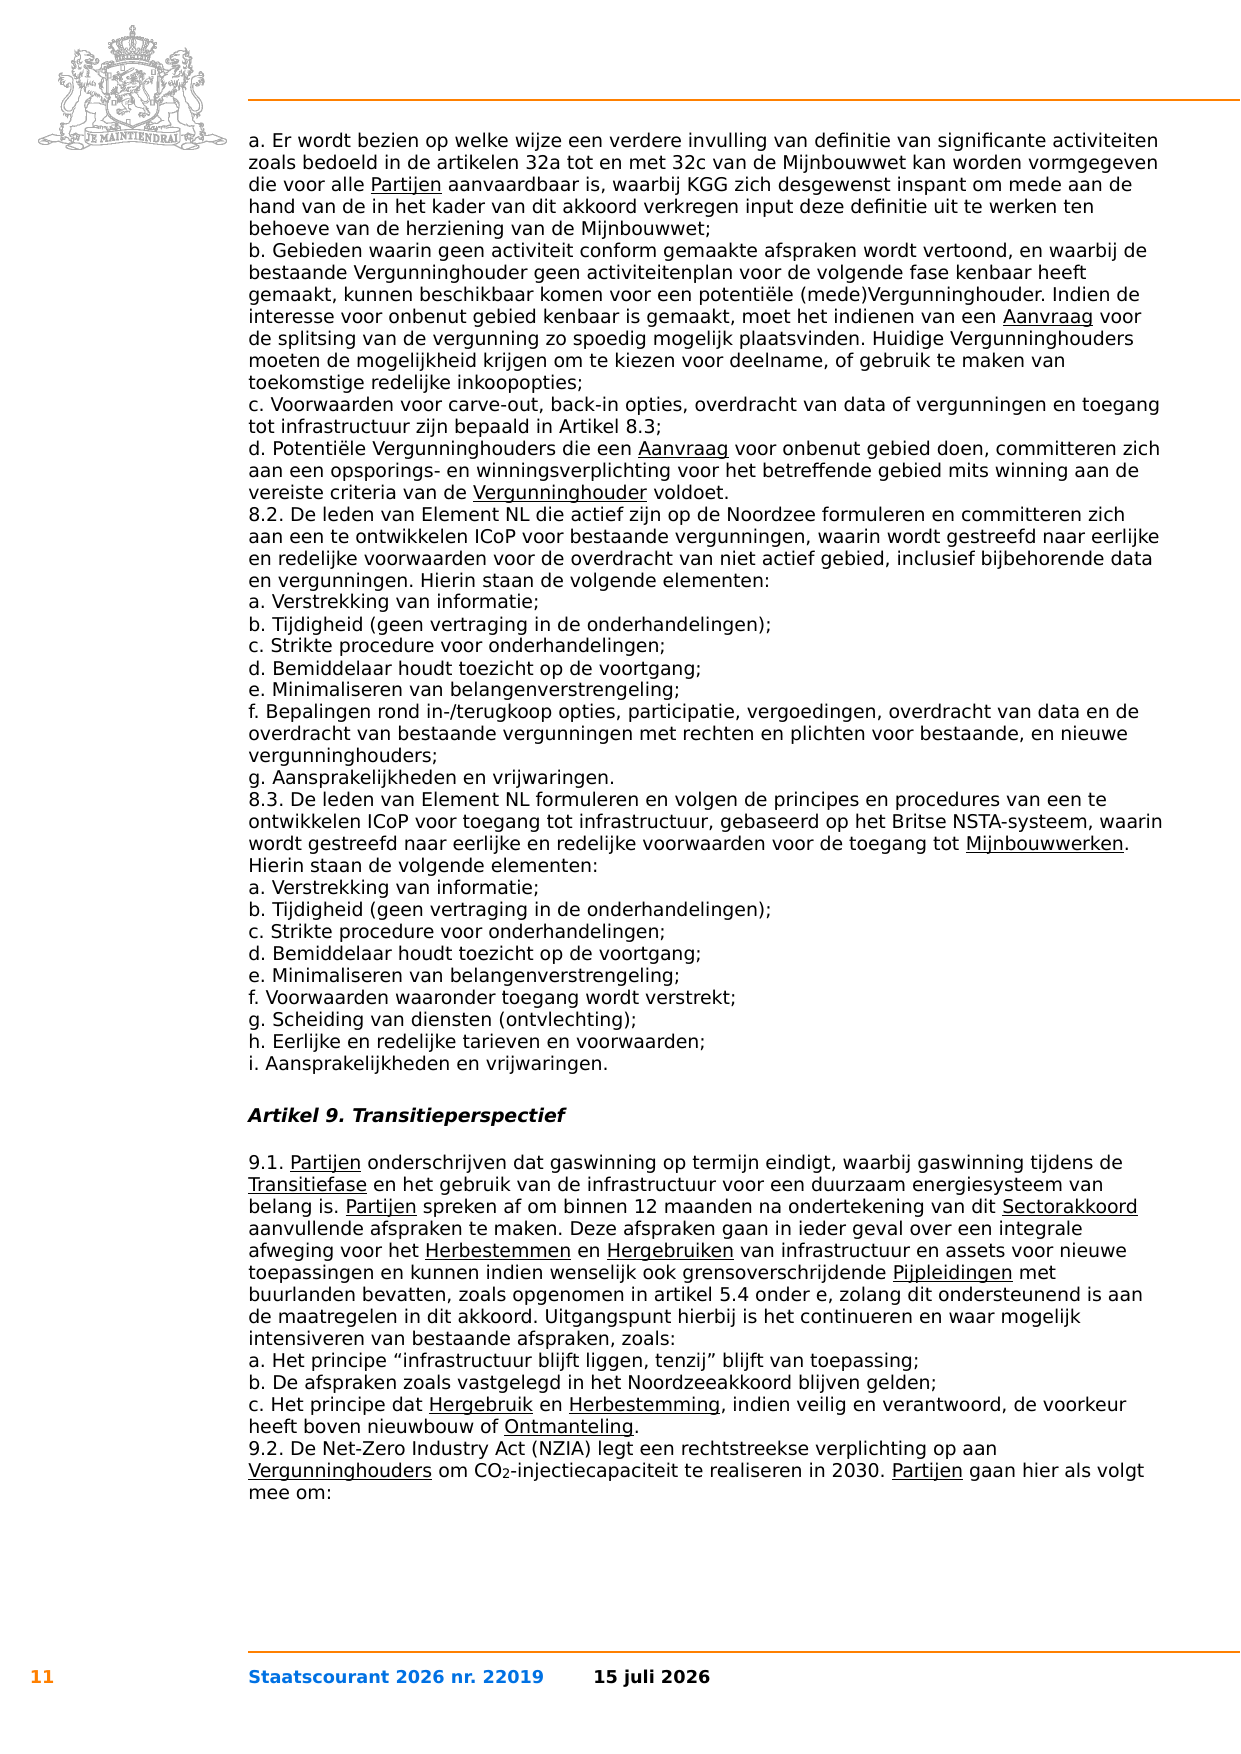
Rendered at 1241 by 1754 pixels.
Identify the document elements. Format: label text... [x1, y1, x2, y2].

picture [38, 25, 227, 150]
text b. De afspraken zoals vastgelegd in het Noordzeeakkoord blijven gelden; [248, 1372, 1163, 1394]
text c. Voorwaarden voor carve-out, back-in opties, overdracht van data of vergunningen en toegang tot infrastructuur zijn bepaald in Artikel 8.3; [248, 394, 1163, 438]
text a. Verstrekking van informatie; [248, 877, 1163, 899]
text c. Het principe dat Hergebruik en Herbestemming, indien veilig en verantwoord, de voorkeur heeft boven nieuwbouw of Ontmanteling. [248, 1394, 1163, 1438]
text e. Minimaliseren van belangenverstrengeling; [248, 965, 1163, 987]
text d. Bemiddelaar houdt toezicht op de voortgang; [248, 943, 1163, 965]
text 8.2. De leden van Element NL die actief zijn op de Noordzee formuleren en committeren zich aan een te ontwikkelen ICoP voor bestaande vergunningen, waarin wordt gestreefd naar eerlijke en redelijke voorwaarden voor de overdracht van niet actief gebied, inclusief bijbehorende data en vergunningen. Hierin staan de volgende elementen: [248, 503, 1163, 591]
text f. Voorwaarden waaronder toegang wordt verstrekt; [248, 987, 1163, 1009]
text b. Gebieden waarin geen activiteit conform gemaakte afspraken wordt vertoond, en waarbij de bestaande Vergunninghouder geen activiteitenplan voor de volgende fase kenbaar heeft gemaakt, kunnen beschikbaar komen voor een potentiële (mede)Vergunninghouder. Indien de interesse voor onbenut gebied kenbaar is gemaakt, moet het indienen van een Aanvraag voor de splitsing van de vergunning zo spoedig mogelijk plaatsvinden. Huidige Vergunninghouders moeten de mogelijkheid krijgen om te kiezen voor deelname, of gebruik te maken van toekomstige redelijke inkoopopties; [248, 240, 1163, 394]
text i. Aansprakelijkheden en vrijwaringen. [248, 1053, 1163, 1075]
text a. Er wordt bezien op welke wijze een verdere invulling van definitie van significante activiteiten zoals bedoeld in de artikelen 32a tot en met 32c van de Mijnbouwwet kan worden vormgegeven die voor alle Partijen aanvaardbaar is, waarbij KGG zich desgewenst inspant om mede aan de hand van de in het kader van dit akkoord verkregen input deze definitie uit te werken ten behoeve van de herziening van de Mijnbouwwet; [248, 130, 1163, 240]
text 8.3. De leden van Element NL formuleren en volgen de principes en procedures van een te ontwikkelen ICoP voor toegang tot infrastructuur, gebaseerd op het Britse NSTA-systeem, waarin wordt gestreefd naar eerlijke en redelijke voorwaarden voor de toegang tot Mijnbouwwerken. Hierin staan de volgende elementen: [248, 789, 1163, 877]
text g. Aansprakelijkheden en vrijwaringen. [248, 767, 1163, 789]
text d. Bemiddelaar houdt toezicht op de voortgang; [248, 657, 1163, 679]
text a. Het principe “infrastructuur blijft liggen, tenzij” blijft van toepassing; [248, 1350, 1163, 1372]
text h. Eerlijke en redelijke tarieven en voorwaarden; [248, 1031, 1163, 1053]
text e. Minimaliseren van belangenverstrengeling; [248, 679, 1163, 701]
subtitle Artikel 9. Transitieperspectief [248, 1105, 1163, 1127]
text c. Strikte procedure voor onderhandelingen; [248, 635, 1163, 657]
text 9.2. De Net-Zero Industry Act (NZIA) legt een rechtstreekse verplichting op aan Vergunninghouders om CO2-injectiecapaciteit te realiseren in 2030. Partijen gaan hier als volgt mee om: [248, 1438, 1163, 1504]
text g. Scheiding van diensten (ontvlechting); [248, 1009, 1163, 1031]
text a. Verstrekking van informatie; [248, 591, 1163, 613]
text b. Tijdigheid (geen vertraging in de onderhandelingen); [248, 899, 1163, 921]
text c. Strikte procedure voor onderhandelingen; [248, 921, 1163, 943]
text f. Bepalingen rond in-/terugkoop opties, participatie, vergoedingen, overdracht van data en de overdracht van bestaande vergunningen met rechten en plichten voor bestaande, en nieuwe vergunninghouders; [248, 701, 1163, 767]
text d. Potentiële Vergunninghouders die een Aanvraag voor onbenut gebied doen, committeren zich aan een opsporings- en winningsverplichting voor het betreffende gebied mits winning aan de vereiste criteria van de Vergunninghouder voldoet. [248, 438, 1163, 503]
text 9.1. Partijen onderschrijven dat gaswinning op termijn eindigt, waarbij gaswinning tijdens de Transitiefase en het gebruik van de infrastructuur voor een duurzaam energiesysteem van belang is. Partijen spreken af om binnen 12 maanden na ondertekening van dit Sectorakkoord aanvullende afspraken te maken. Deze afspraken gaan in ieder geval over een integrale afweging voor het Herbestemmen en Hergebruiken van infrastructuur en assets voor nieuwe toepassingen en kunnen indien wenselijk ook grensoverschrijdende Pijpleidingen met buurlanden bevatten, zoals opgenomen in artikel 5.4 onder e, zolang dit ondersteunend is aan de maatregelen in dit akkoord. Uitgangspunt hierbij is het continueren en waar mogelijk intensiveren van bestaande afspraken, zoals: [248, 1152, 1163, 1350]
text b. Tijdigheid (geen vertraging in de onderhandelingen); [248, 613, 1163, 635]
